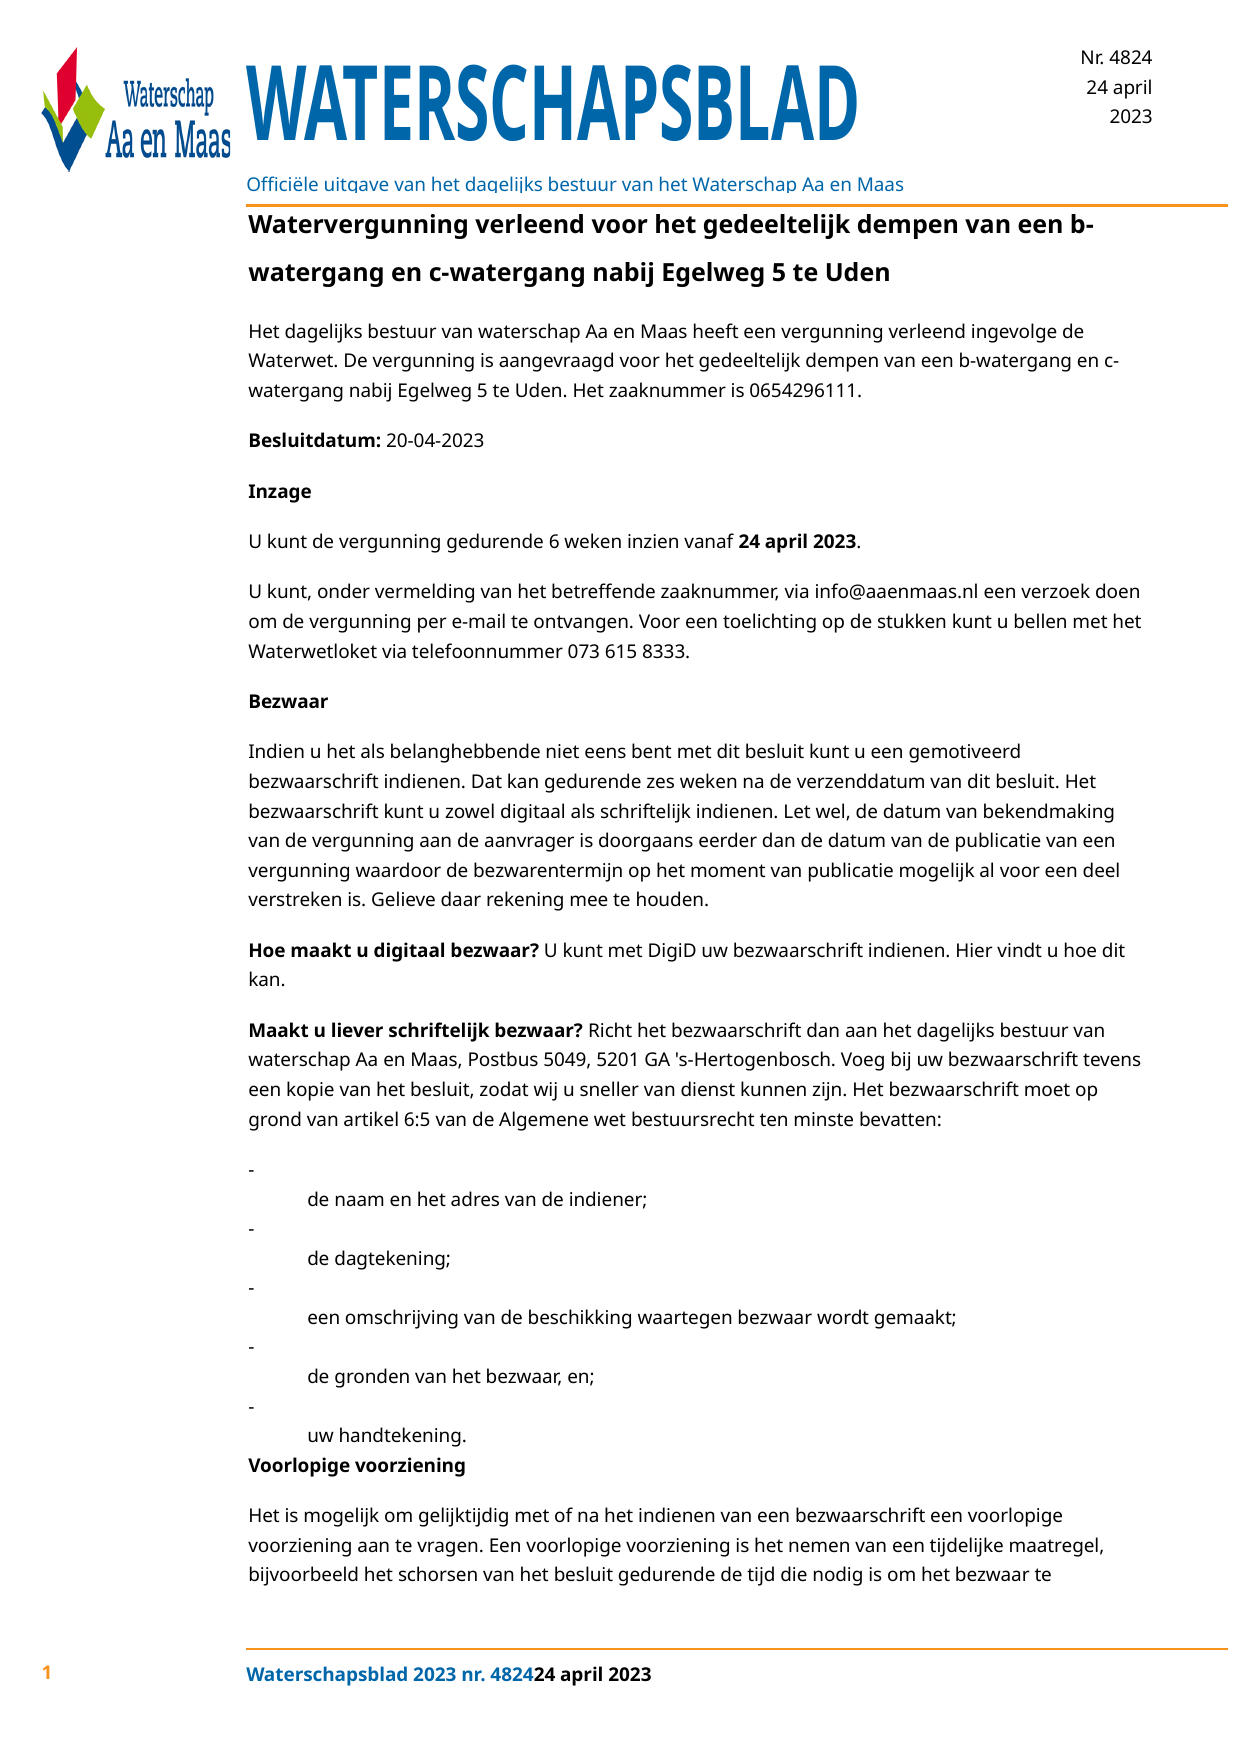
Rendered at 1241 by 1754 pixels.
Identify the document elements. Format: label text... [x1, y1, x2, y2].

list de dagtekening; [248, 1245, 1152, 1271]
text Watervergunning verleend voor het gedeeltelijk dempen van een b-watergang en c-watergang nabij Egelweg 5 te Uden [248, 207, 1152, 288]
list een omschrijving van de beschikking waartegen bezwaar wordt gemaakt; [248, 1304, 1152, 1330]
list de gronden van het bezwaar, en; [248, 1363, 1152, 1389]
text Voorlopige voorziening [248, 1452, 1152, 1478]
text Hoe maakt u digitaal bezwaar? U kunt met DigiD uw bezwaarschrift indienen. Hier vindt u hoe dit kan. [248, 937, 1152, 992]
text Besluitdatum: 20-04-2023 [248, 427, 1152, 453]
text Bezwaar [248, 688, 1152, 714]
text Indien u het als belanghebbende niet eens bent met dit besluit kunt u een gemotiveerd bezwaarschrift indienen. Dat kan gedurende zes weken na de verzenddatum van dit besluit. Het bezwaarschrift kunt u zowel digitaal als schriftelijk indienen. Let wel, de datum van bekendmaking van de vergunning aan de aanvrager is doorgaans eerder dan de datum van de publicatie van een vergunning waardoor de bezwarentermijn op het moment van publicatie mogelijk al voor een deel verstreken is. Gelieve daar rekening mee te houden. [248, 739, 1152, 912]
list uw handtekening. [248, 1422, 1152, 1448]
picture [41, 47, 231, 172]
text Maakt u liever schriftelijk bezwaar? Richt het bezwaarschrift dan aan het dagelijks bestuur van waterschap Aa en Maas, Postbus 5049, 5201 GA 's-Hertogenbosch. Voeg bij uw bezwaarschrift tevens een kopie van het besluit, zodat wij u sneller van dienst kunnen zijn. Het bezwaarschrift moet op grond van artikel 6:5 van de Algemene wet bestuursrecht ten minste bevatten: [248, 1017, 1152, 1132]
text U kunt de vergunning gedurende 6 weken inzien vanaf 24 april 2023. [248, 528, 1152, 554]
text Het is mogelijk om gelijktijdig met of na het indienen van een bezwaarschrift een voorlopige voorziening aan te vragen. Een voorlopige voorziening is het nemen van een tijdelijke maatregel, bijvoorbeeld het schorsen van het besluit gedurende de tijd die nodig is om het bezwaar te [248, 1502, 1152, 1587]
text Het dagelijks bestuur van waterschap Aa en Maas heeft een vergunning verleend ingevolge de Waterwet. De vergunning is aangevraagd voor het gedeeltelijk dempen van een b-watergang en c-watergang nabij Egelweg 5 te Uden. Het zaaknummer is 0654296111. [248, 318, 1152, 403]
text U kunt, onder vermelding van het betreffende zaaknummer, via info@aaenmaas.nl een verzoek doen om de vergunning per e-mail te ontvangen. Voor een toelichting op de stukken kunt u bellen met het Waterwetloket via telefoonnummer 073 615 8333. [248, 579, 1152, 664]
text Inzage [248, 478, 1152, 504]
list de naam en het adres van de indiener; [248, 1186, 1152, 1212]
